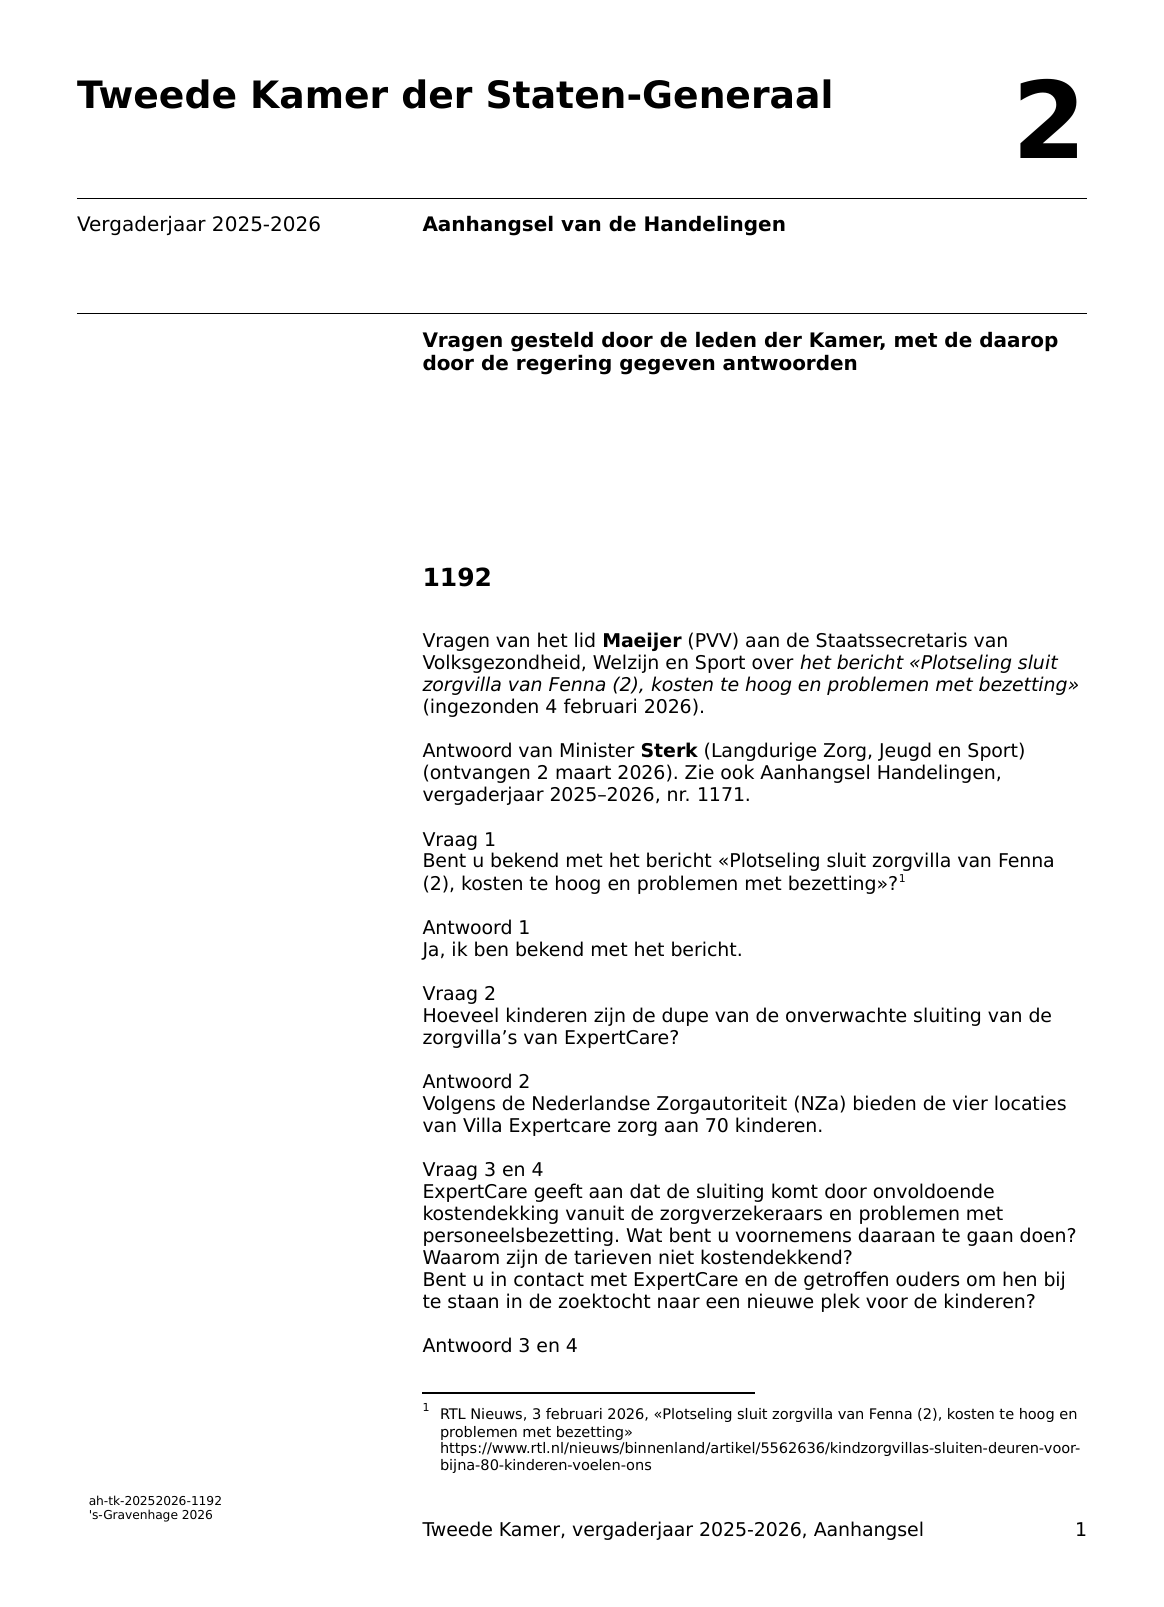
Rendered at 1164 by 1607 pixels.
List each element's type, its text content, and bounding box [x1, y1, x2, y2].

table_cell [77, 314, 422, 375]
table_cell Aanhangsel van de Handelingen [422, 199, 1087, 313]
text Vraag 2 [422, 983, 1087, 1005]
table_header Tweede Kamer der Staten-Generaal [77, 59, 886, 198]
table_cell Vragen gesteld door de leden der Kamer, met de daarop door de regering gegeven antwoorden [422, 314, 1087, 375]
table_cell Vergaderjaar 2025-2026 [77, 199, 422, 313]
text 1192 [422, 563, 1087, 592]
text Vraag 1 [422, 828, 1087, 850]
text ExpertCare geeft aan dat de sluiting komt door onvoldoende kostendekking vanuit de zorgverzekeraars en problemen met personeelsbezetting. Wat bent u voornemens daaraan te gaan doen? Waarom zijn de tarieven niet kostendekkend? [422, 1181, 1087, 1269]
text RTL Nieuws, 3 februari 2026, «Plotseling sluit zorgvilla van Fenna (2), kosten te hoog en problemen met bezetting» https://www.rtl.nl/nieuws/binnenland/artikel/5562636/kindzorgvillas-sluiten-deuren-voor-bijna-80-kinderen-voelen-ons [422, 1402, 1087, 1474]
text Volgens de Nederlandse Zorgautoriteit (NZa) bieden de vier locaties van Villa Expertcare zorg aan 70 kinderen. [422, 1093, 1087, 1137]
text Antwoord 1 [422, 917, 1087, 938]
text Vragen van het lid Maeijer (PVV) aan de Staatssecretaris van Volksgezondheid, Welzijn en Sport over het bericht «Plotseling sluit zorgvilla van Fenna (2), kosten te hoog en problemen met bezetting» (ingezonden 4 februari 2026). [422, 630, 1087, 718]
table_header 2 [886, 59, 1087, 198]
text Ja, ik ben bekend met het bericht. [422, 938, 1087, 961]
text Antwoord 3 en 4 [422, 1335, 1087, 1357]
text Antwoord 2 [422, 1071, 1087, 1093]
text Antwoord van Minister Sterk (Langdurige Zorg, Jeugd en Sport) (ontvangen 2 maart 2026). Zie ook Aanhangsel Handelingen, vergaderjaar 2025–2026, nr. 1171. [422, 740, 1087, 806]
text Vraag 3 en 4 [422, 1159, 1087, 1181]
text 's-Gravenhage 2026 [88, 1508, 323, 1522]
text ah-tk-20252026-1192 [88, 1494, 323, 1508]
text Bent u in contact met ExpertCare en de getroffen ouders om hen bij te staan in de zoektocht naar een nieuwe plek voor de kinderen? [422, 1269, 1087, 1313]
text Hoeveel kinderen zijn de dupe van de onverwachte sluiting van de zorgvilla’s van ExpertCare? [422, 1005, 1087, 1049]
text Bent u bekend met het bericht «Plotseling sluit zorgvilla van Fenna (2), kosten te hoog en problemen met bezetting»? [422, 850, 1087, 894]
